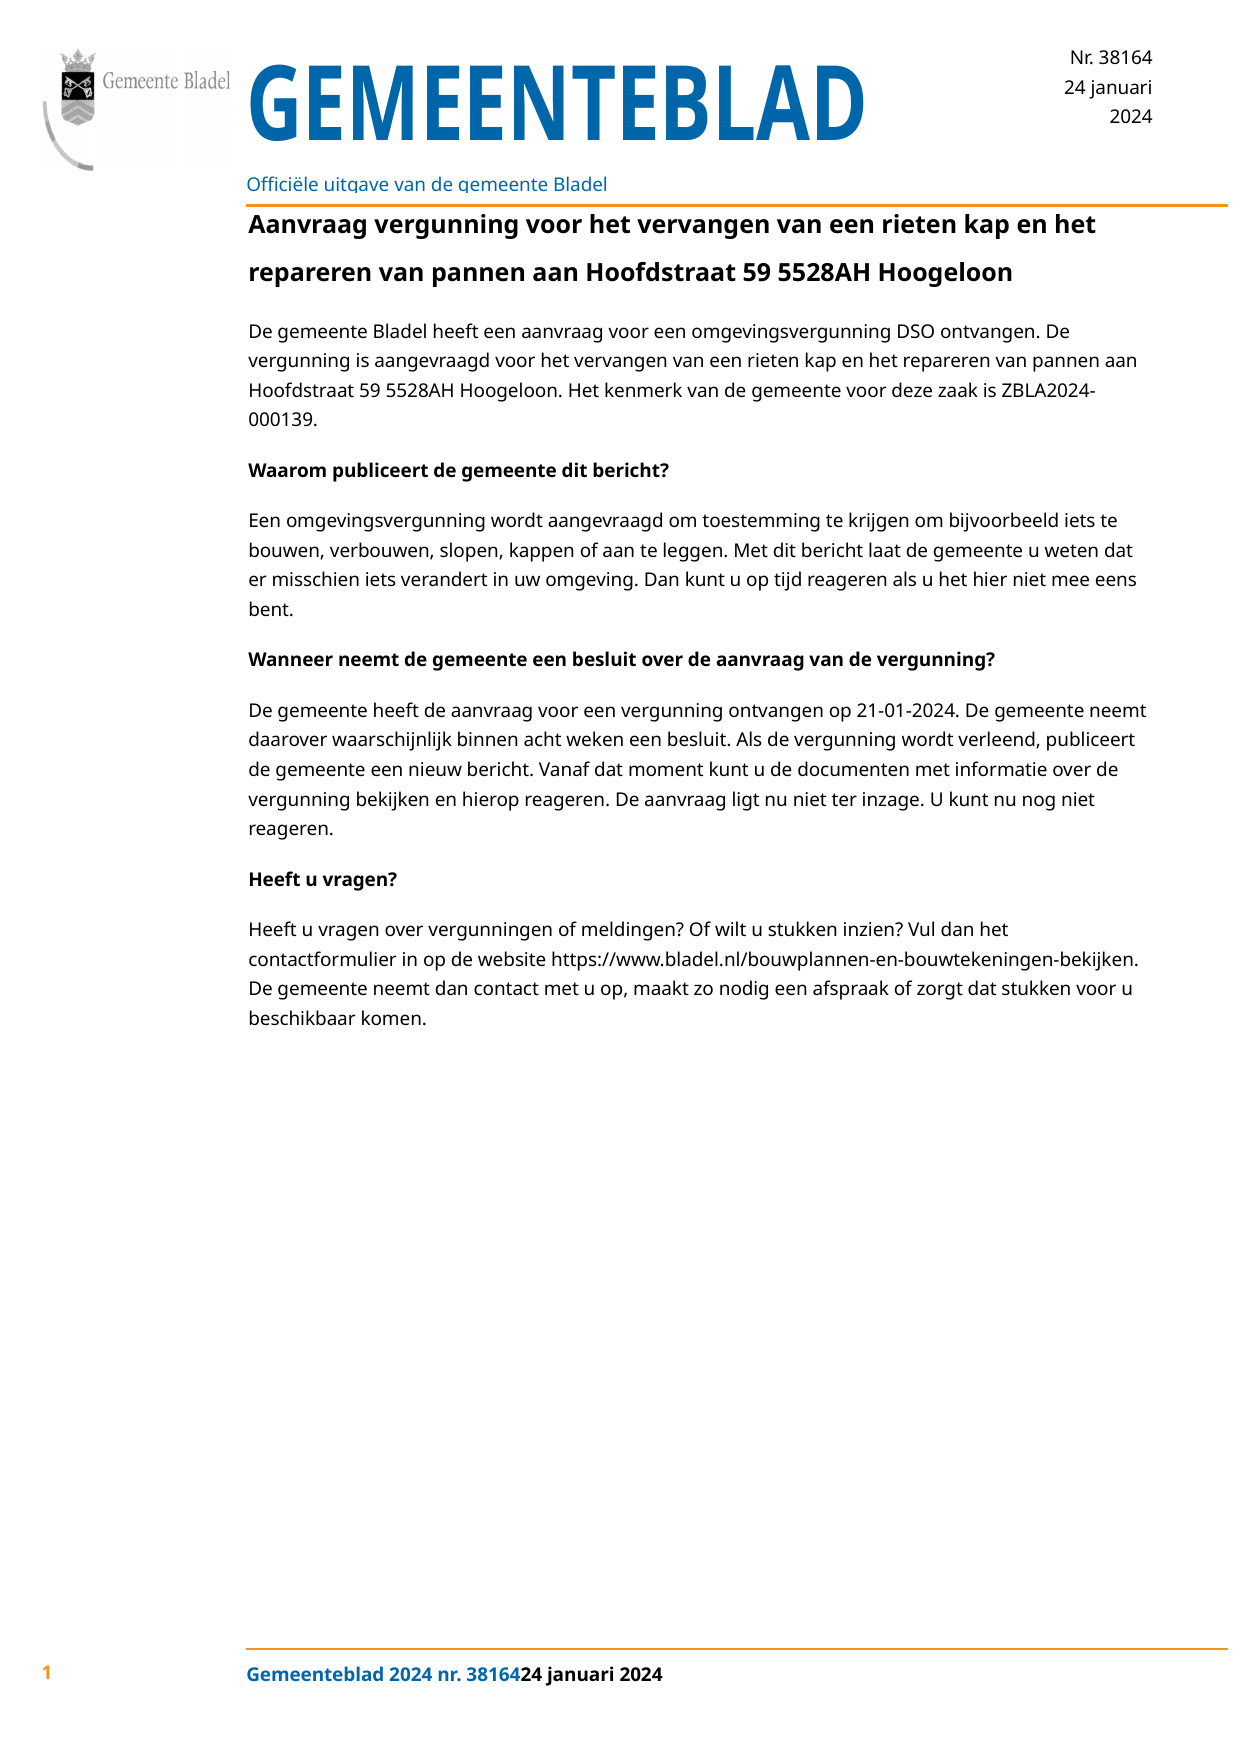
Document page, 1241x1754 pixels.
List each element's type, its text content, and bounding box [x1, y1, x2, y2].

text Aanvraag vergunning voor het vervangen van een rieten kap en het repareren van pannen aan Hoofdstraat 59 5528AH Hoogeloon [248, 207, 1152, 288]
text De gemeente Bladel heeft een aanvraag voor een omgevingsvergunning DSO ontvangen. De vergunning is aangevraagd voor het vervangen van een rieten kap en het repareren van pannen aan Hoofdstraat 59 5528AH Hoogeloon. Het kenmerk van de gemeente voor deze zaak is ZBLA2024-000139. [248, 318, 1152, 432]
picture [41, 47, 231, 172]
text Een omgevingsvergunning wordt aangevraagd om toestemming te krijgen om bijvoorbeeld iets te bouwen, verbouwen, slopen, kappen of aan te leggen. Met dit bericht laat de gemeente u weten dat er misschien iets verandert in uw omgeving. Dan kunt u op tijd reageren als u het hier niet mee eens bent. [248, 507, 1152, 622]
text Waarom publiceert de gemeente dit bericht? [248, 457, 1152, 483]
text Heeft u vragen over vergunningen of meldingen? Of wilt u stukken inzien? Vul dan het contactformulier in op de website https://www.bladel.nl/bouwplannen-en-bouwtekeningen-bekijken. De gemeente neemt dan contact met u op, maakt zo nodig een afspraak of zorgt dat stukken voor u beschikbaar komen. [248, 916, 1152, 1031]
text Heeft u vragen? [248, 866, 1152, 892]
text Wanneer neemt de gemeente een besluit over de aanvraag van de vergunning? [248, 647, 1152, 672]
text De gemeente heeft de aanvraag voor een vergunning ontvangen op 21-01-2024. De gemeente neemt daarover waarschijnlijk binnen acht weken een besluit. Als de vergunning wordt verleend, publiceert de gemeente een nieuw bericht. Vanaf dat moment kunt u de documenten met informatie over de vergunning bekijken en hierop reageren. De aanvraag ligt nu niet ter inzage. U kunt nu nog niet reageren. [248, 697, 1152, 841]
